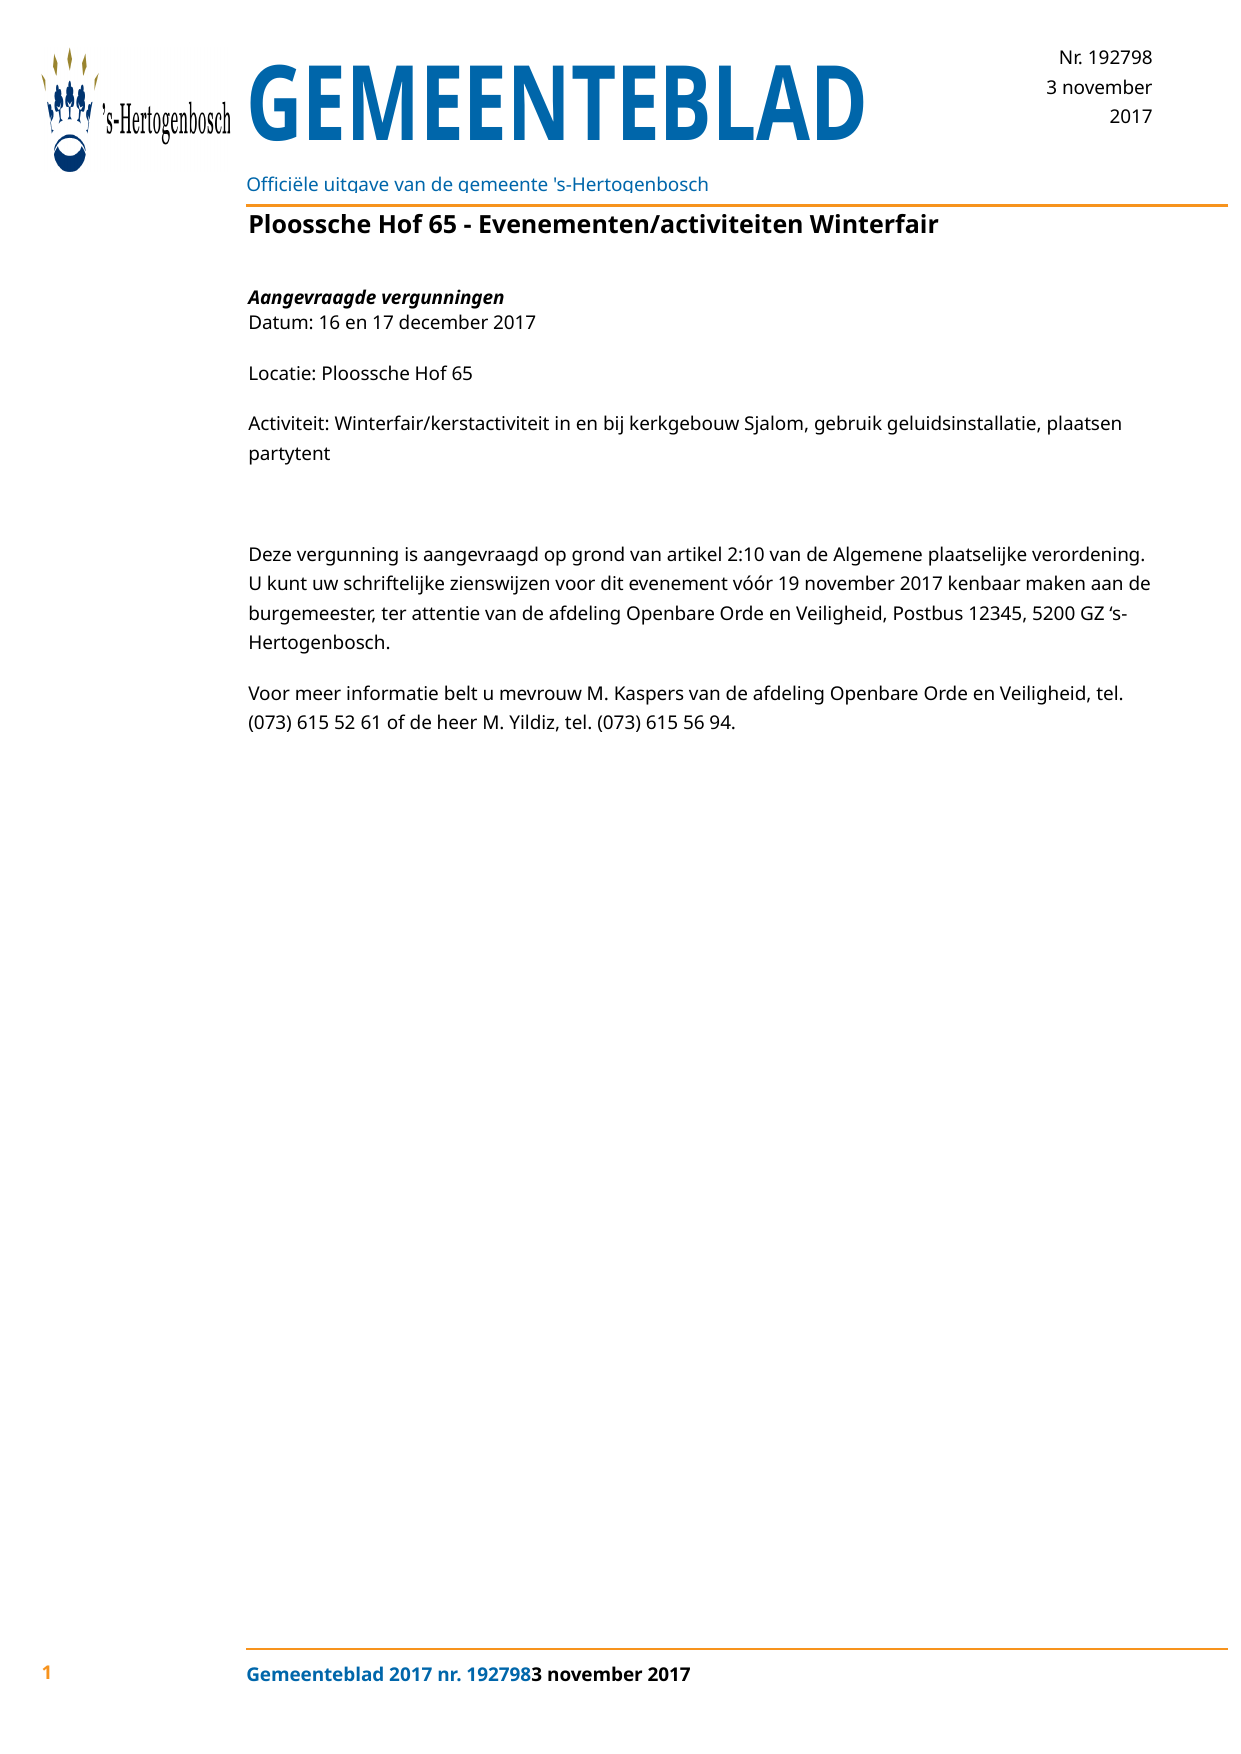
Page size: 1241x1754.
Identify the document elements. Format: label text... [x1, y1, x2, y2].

text Locatie: Ploossche Hof 65 [248, 360, 1152, 386]
text Voor meer informatie belt u mevrouw M. Kaspers van de afdeling Openbare Orde en Veiligheid, tel. (073) 615 52 61 of de heer M. Yildiz, tel. (073) 615 56 94. [248, 680, 1152, 735]
text Deze vergunning is aangevraagd op grond van artikel 2:10 van de Algemene plaatselijke verordening. U kunt uw schriftelijke zienswijzen voor dit evenement vóór 19 november 2017 kenbaar maken aan de burgemeester, ter attentie van de afdeling Openbare Orde en Veiligheid, Postbus 12345, 5200 GZ ‘s-Hertogenbosch. [248, 541, 1152, 655]
text Datum: 16 en 17 december 2017 [248, 309, 1152, 335]
text Activiteit: Winterfair/kerstactiviteit in en bij kerkgebouw Sjalom, gebruik geluidsinstallatie, plaatsen partytent [248, 410, 1152, 466]
picture [41, 47, 231, 172]
text Ploossche Hof 65 - Evenementen/activiteiten Winterfair [248, 207, 1152, 241]
text Aangevraagde vergunningen [248, 284, 1152, 309]
